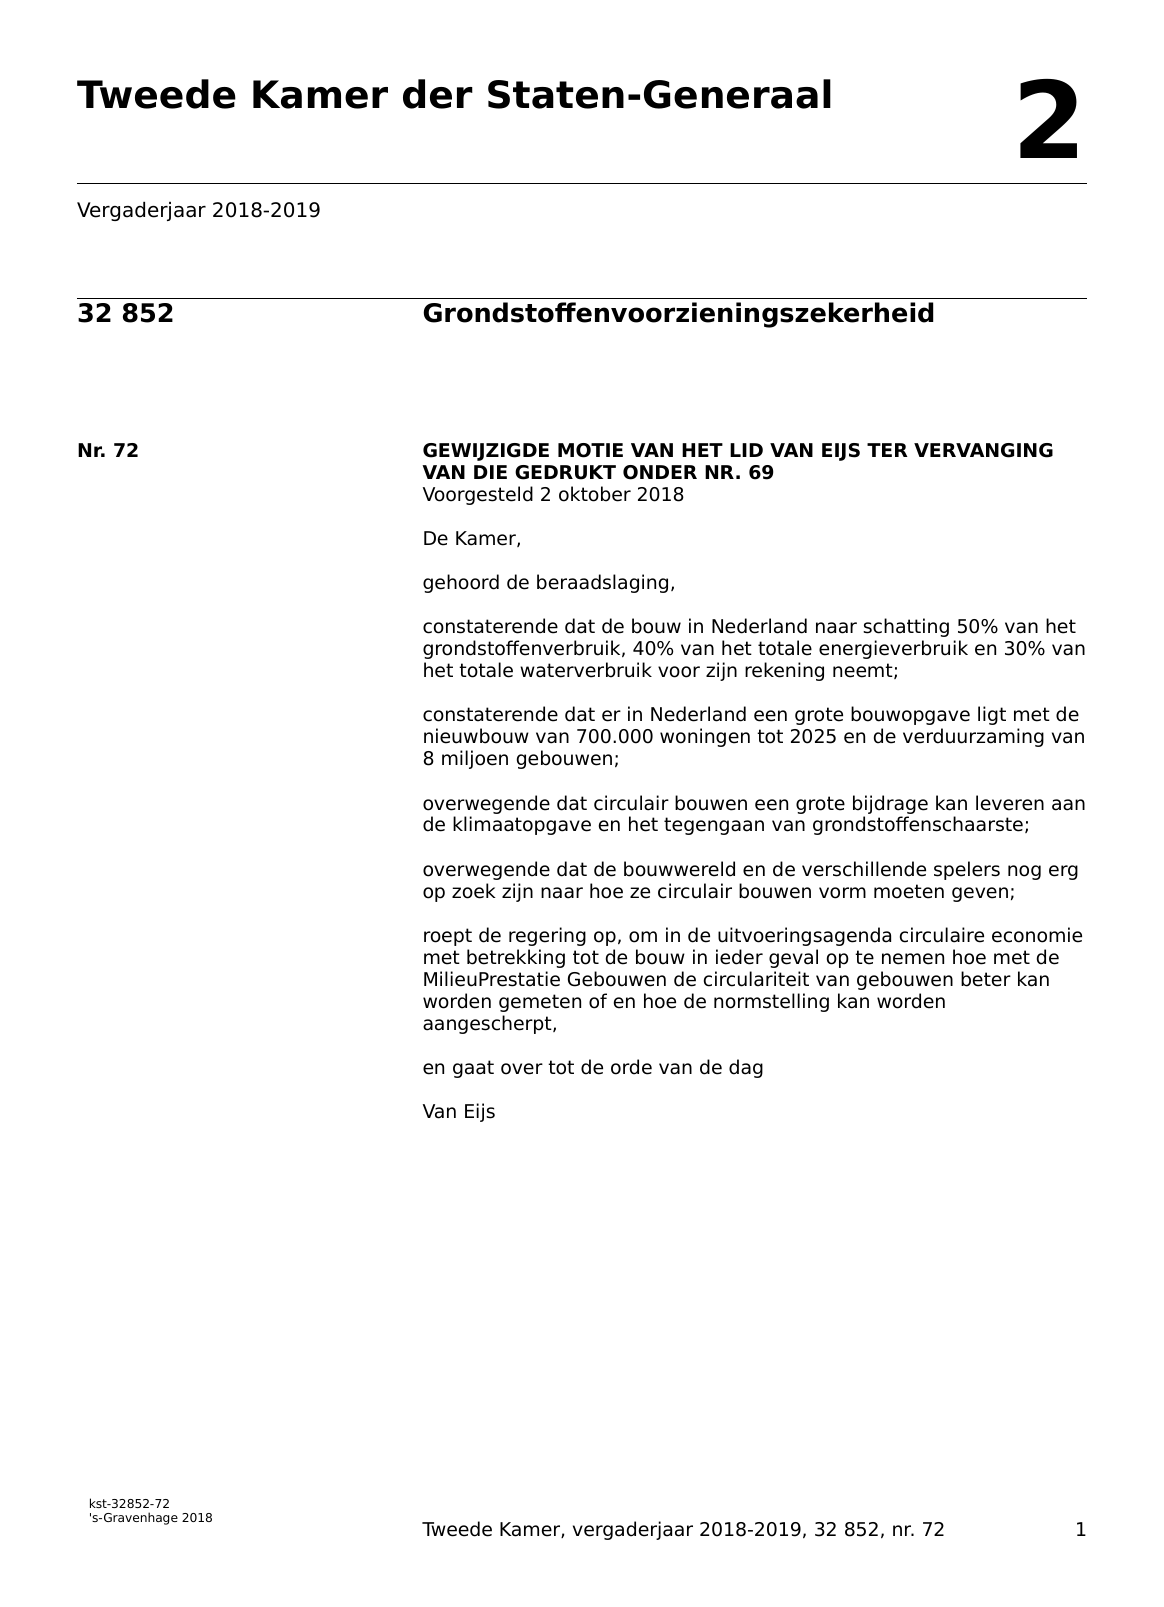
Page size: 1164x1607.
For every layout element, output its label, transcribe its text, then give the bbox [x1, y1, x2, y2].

text 's-Gravenhage 2018 [88, 1511, 323, 1525]
table_cell Vergaderjaar 2018-2019 [77, 184, 1087, 298]
text Voorgesteld 2 oktober 2018 [422, 484, 1087, 506]
text gehoord de beraadslaging, [422, 572, 1087, 594]
text overwegende dat circulair bouwen een grote bijdrage kan leveren aan de klimaatopgave en het tegengaan van grondstoffenschaarste; [422, 792, 1087, 836]
text overwegende dat de bouwwereld en de verschillende spelers nog erg op zoek zijn naar hoe ze circulair bouwen vorm moeten geven; [422, 858, 1087, 902]
subtitle Nr. 72 GEWIJZIGDE MOTIE VAN HET LID VAN EIJS TER VERVANGING VAN DIE GEDRUKT ONDER NR. 69 [77, 440, 1087, 484]
subtitle 32 852 Grondstoffenvoorzieningszekerheid [77, 299, 1087, 329]
text constaterende dat de bouw in Nederland naar schatting 50% van het grondstoffenverbruik, 40% van het totale energieverbruik en 30% van het totale waterverbruik voor zijn rekening neemt; [422, 616, 1087, 682]
text constaterende dat er in Nederland een grote bouwopgave ligt met de nieuwbouw van 700.000 woningen tot 2025 en de verduurzaming van 8 miljoen gebouwen; [422, 704, 1087, 770]
text Van Eijs [422, 1101, 1087, 1123]
text en gaat over tot de orde van de dag [422, 1057, 1087, 1079]
text roept de regering op, om in de uitvoeringsagenda circulaire economie met betrekking tot de bouw in ieder geval op te nemen hoe met de MilieuPrestatie Gebouwen de circulariteit van gebouwen beter kan worden gemeten of en hoe de normstelling kan worden aangescherpt, [422, 925, 1087, 1034]
text kst-32852-72 [88, 1497, 323, 1511]
table_header Tweede Kamer der Staten-Generaal [77, 59, 886, 183]
table_header 2 [886, 59, 1087, 183]
text De Kamer, [422, 528, 1087, 550]
